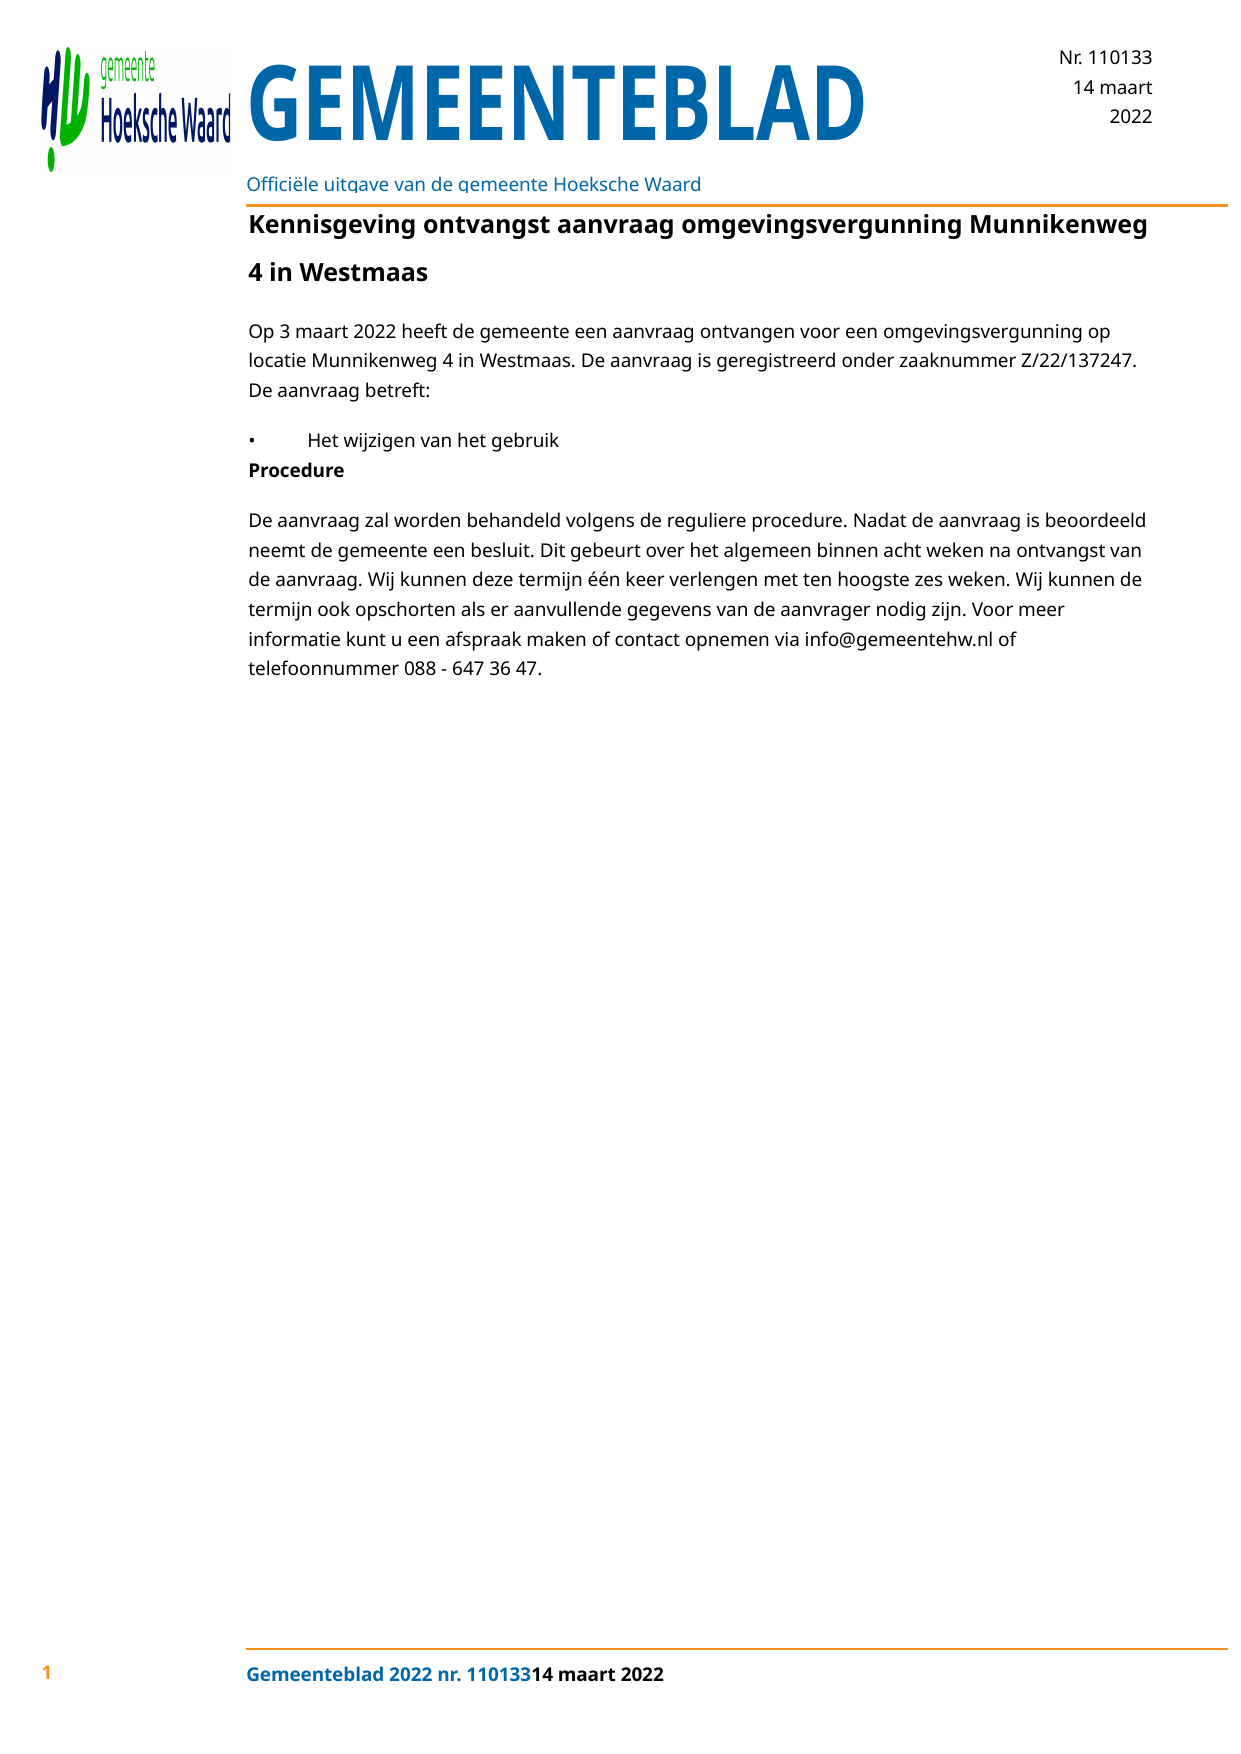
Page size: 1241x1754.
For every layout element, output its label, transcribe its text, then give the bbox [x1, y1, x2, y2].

text Procedure [248, 457, 1152, 483]
text Kennisgeving ontvangst aanvraag omgevingsvergunning Munnikenweg 4 in Westmaas [248, 207, 1152, 288]
list Het wijzigen van het gebruik [248, 427, 1152, 453]
text De aanvraag zal worden behandeld volgens de reguliere procedure. Nadat de aanvraag is beoordeeld neemt de gemeente een besluit. Dit gebeurt over het algemeen binnen acht weken na ontvangst van de aanvraag. Wij kunnen deze termijn één keer verlengen met ten hoogste zes weken. Wij kunnen de termijn ook opschorten als er aanvullende gegevens van de aanvrager nodig zijn. Voor meer informatie kunt u een afspraak maken of contact opnemen via info@gemeentehw.nl of telefoonnummer 088 - 647 36 47. [248, 507, 1152, 681]
text Op 3 maart 2022 heeft de gemeente een aanvraag ontvangen voor een omgevingsvergunning op locatie Munnikenweg 4 in Westmaas. De aanvraag is geregistreerd onder zaaknummer Z/22/137247. De aanvraag betreft: [248, 318, 1152, 403]
picture [41, 47, 231, 172]
